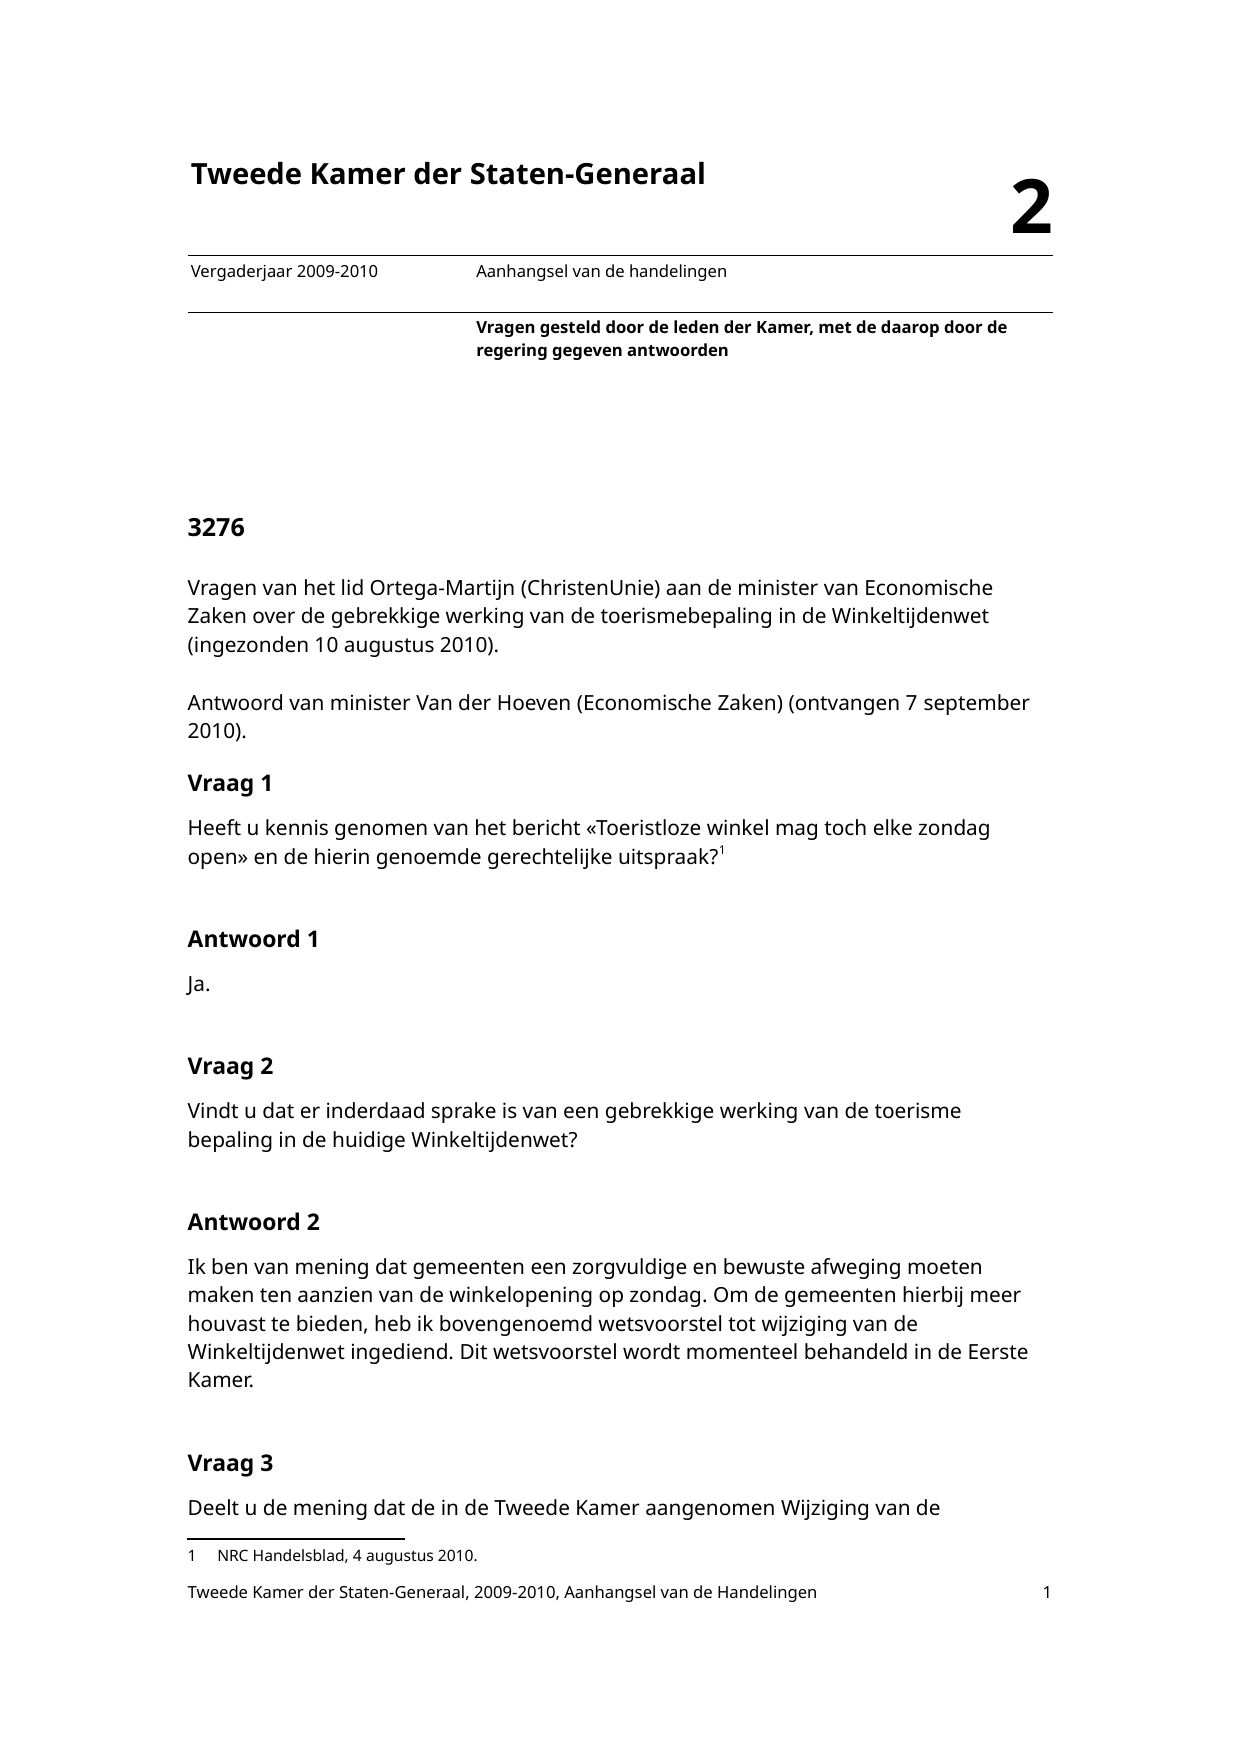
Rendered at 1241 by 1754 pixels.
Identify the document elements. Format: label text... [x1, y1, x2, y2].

subtitle Vraag 2 [187, 1050, 1053, 1081]
subtitle Vraag 3 [187, 1447, 1053, 1478]
table_cell Vergaderjaar 2009-2010 [188, 256, 473, 312]
subtitle Antwoord 2 [187, 1206, 1053, 1237]
text Antwoord van minister Van der Hoeven (Economische Zaken) (ontvangen 7 september 2010). [187, 688, 1053, 745]
text Ja. [187, 969, 1053, 997]
table_cell Vragen gesteld door de leden der Kamer, met de daarop door de regering gegeven antwoorden [473, 313, 1053, 361]
subtitle Antwoord 1 [187, 923, 1053, 954]
table_header Tweede Kamer der Staten-Generaal [188, 150, 879, 255]
table_cell [188, 313, 473, 361]
text Deelt u de mening dat de in de Tweede Kamer aangenomen Wijziging van de [187, 1493, 1053, 1521]
text 3276 [187, 509, 1053, 543]
table_header 2 [880, 150, 1053, 255]
text Vragen van het lid Ortega-Martijn (ChristenUnie) aan de minister van Economische Zaken over de gebrekkige werking van de toerismebepaling in de Winkeltijdenwet (ingezonden 10 augustus 2010). [187, 573, 1053, 658]
text Heeft u kennis genomen van het bericht «Toeristloze winkel mag toch elke zondag open» en de hierin genoemde gerechtelijke uitspraak? [187, 813, 1053, 870]
text Vindt u dat er inderdaad sprake is van een gebrekkige werking van de toerisme bepaling in de huidige Winkeltijdenwet? [187, 1096, 1053, 1153]
text NRC Handelsblad, 4 augustus 2010. [187, 1538, 1053, 1566]
table_cell Aanhangsel van de handelingen [473, 256, 1053, 312]
text Ik ben van mening dat gemeenten een zorgvuldige en bewuste afweging moeten maken ten aanzien van de winkelopening op zondag. Om de gemeenten hierbij meer houvast te bieden, heb ik bovengenoemd wetsvoorstel tot wijziging van de Winkeltijdenwet ingediend. Dit wetsvoorstel wordt momenteel behandeld in de Eerste Kamer. [187, 1252, 1053, 1394]
subtitle Vraag 1 [187, 767, 1053, 798]
